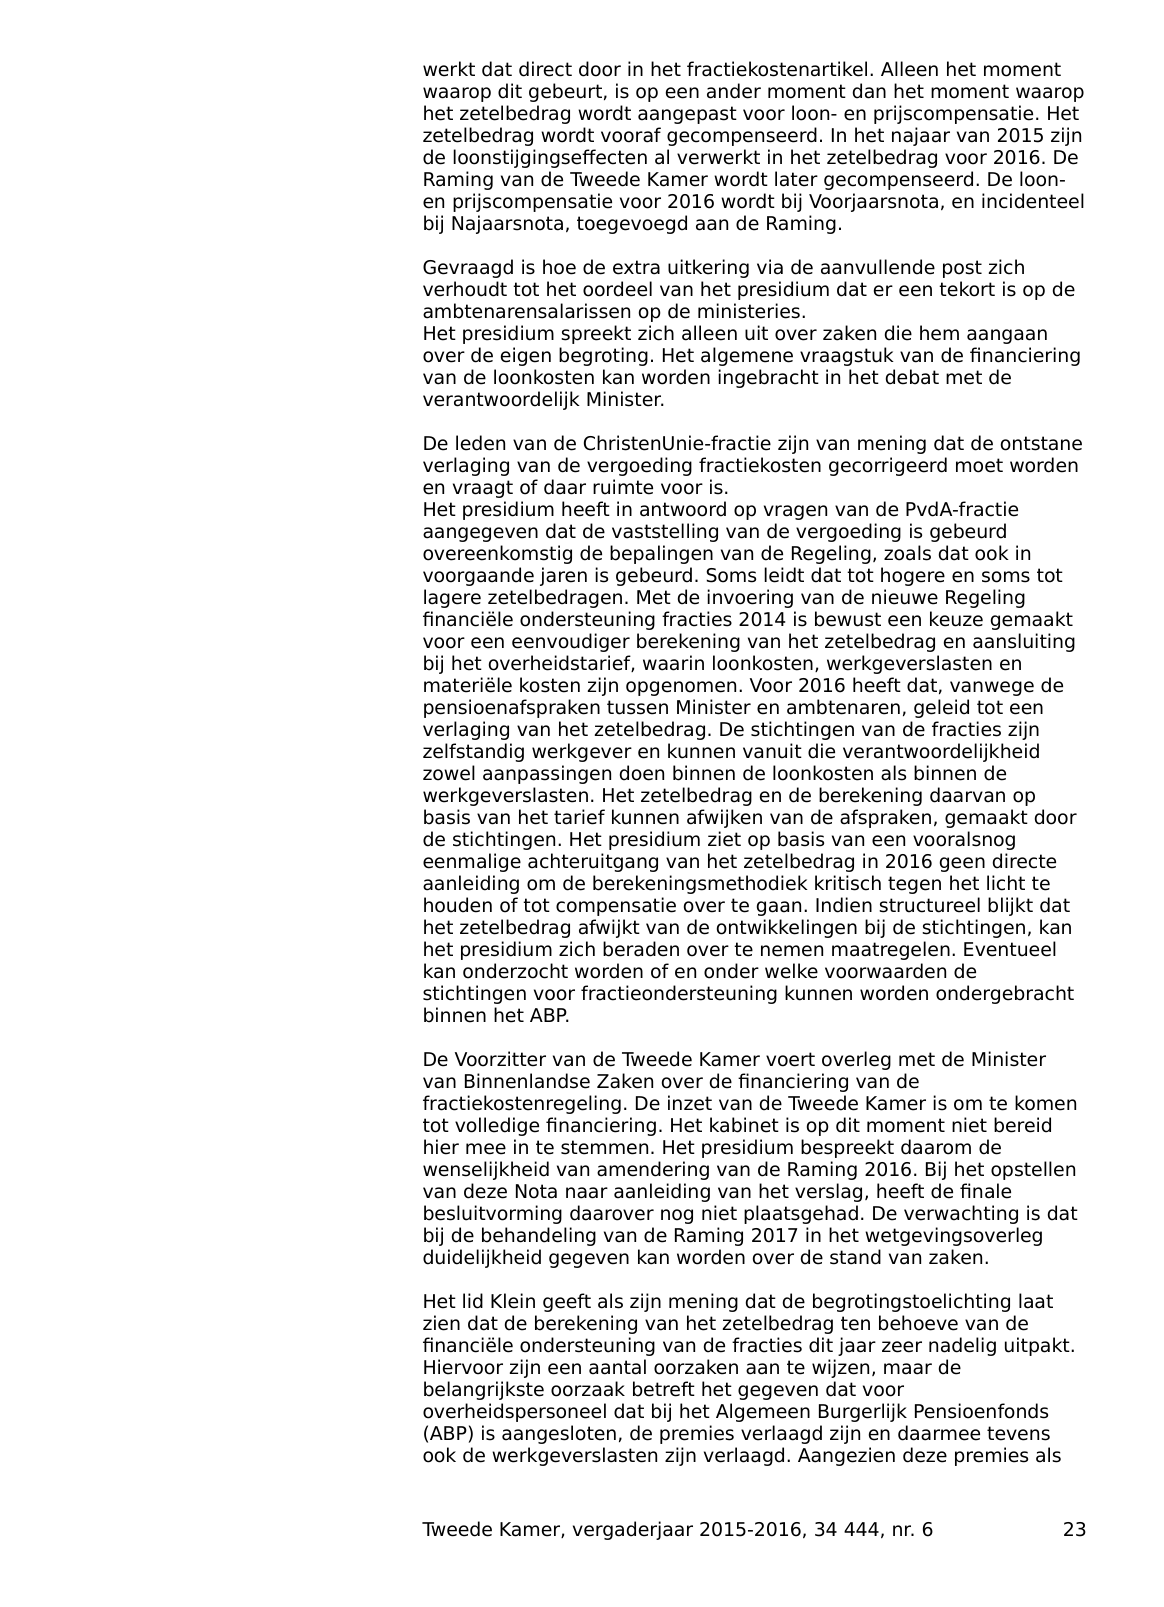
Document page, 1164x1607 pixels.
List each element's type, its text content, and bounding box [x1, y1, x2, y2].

text De leden van de ChristenUnie-fractie zijn van mening dat de ontstane verlaging van de vergoeding fractiekosten gecorrigeerd moet worden en vraagt of daar ruimte voor is. [422, 433, 1087, 499]
text Gevraagd is hoe de extra uitkering via de aanvullende post zich verhoudt tot het oordeel van het presidium dat er een tekort is op de ambtenarensalarissen op de ministeries. [422, 257, 1087, 323]
text Het presidium heeft in antwoord op vragen van de PvdA-fractie aangegeven dat de vaststelling van de vergoeding is gebeurd overeenkomstig de bepalingen van de Regeling, zoals dat ook in voorgaande jaren is gebeurd. Soms leidt dat tot hogere en soms tot lagere zetelbedragen. Met de invoering van de nieuwe Regeling financiële ondersteuning fracties 2014 is bewust een keuze gemaakt voor een eenvoudiger berekening van het zetelbedrag en aansluiting bij het overheidstarief, waarin loonkosten, werkgeverslasten en materiële kosten zijn opgenomen. Voor 2016 heeft dat, vanwege de pensioenafspraken tussen Minister en ambtenaren, geleid tot een verlaging van het zetelbedrag. De stichtingen van de fracties zijn zelfstandig werkgever en kunnen vanuit die verantwoordelijkheid zowel aanpassingen doen binnen de loonkosten als binnen de werkgeverslasten. Het zetelbedrag en de berekening daarvan op basis van het tarief kunnen afwijken van de afspraken, gemaakt door de stichtingen. Het presidium ziet op basis van een vooralsnog eenmalige achteruitgang van het zetelbedrag in 2016 geen directe aanleiding om de berekeningsmethodiek kritisch tegen het licht te houden of tot compensatie over te gaan. Indien structureel blijkt dat het zetelbedrag afwijkt van de ontwikkelingen bij de stichtingen, kan het presidium zich beraden over te nemen maatregelen. Eventueel kan onderzocht worden of en onder welke voorwaarden de stichtingen voor fractieondersteuning kunnen worden ondergebracht binnen het ABP. [422, 499, 1087, 1027]
text Het lid Klein geeft als zijn mening dat de begrotingstoelichting laat zien dat de berekening van het zetelbedrag ten behoeve van de financiële ondersteuning van de fracties dit jaar zeer nadelig uitpakt. Hiervoor zijn een aantal oorzaken aan te wijzen, maar de belangrijkste oorzaak betreft het gegeven dat voor overheidspersoneel dat bij het Algemeen Burgerlijk Pensioenfonds (ABP) is aangesloten, de premies verlaagd zijn en daarmee tevens ook de werkgeverslasten zijn verlaagd. Aangezien deze premies als [422, 1291, 1087, 1467]
text Het presidium spreekt zich alleen uit over zaken die hem aangaan over de eigen begroting. Het algemene vraagstuk van de financiering van de loonkosten kan worden ingebracht in het debat met de verantwoordelijk Minister. [422, 323, 1087, 411]
text De Voorzitter van de Tweede Kamer voert overleg met de Minister van Binnenlandse Zaken over de financiering van de fractiekostenregeling. De inzet van de Tweede Kamer is om te komen tot volledige financiering. Het kabinet is op dit moment niet bereid hier mee in te stemmen. Het presidium bespreekt daarom de wenselijkheid van amendering van de Raming 2016. Bij het opstellen van deze Nota naar aanleiding van het verslag, heeft de finale besluitvorming daarover nog niet plaatsgehad. De verwachting is dat bij de behandeling van de Raming 2017 in het wetgevingsoverleg duidelijkheid gegeven kan worden over de stand van zaken. [422, 1049, 1087, 1268]
text werkt dat direct door in het fractiekostenartikel. Alleen het moment waarop dit gebeurt, is op een ander moment dan het moment waarop het zetelbedrag wordt aangepast voor loon- en prijscompensatie. Het zetelbedrag wordt vooraf gecompenseerd. In het najaar van 2015 zijn de loonstijgingseffecten al verwerkt in het zetelbedrag voor 2016. De Raming van de Tweede Kamer wordt later gecompenseerd. De loon- en prijscompensatie voor 2016 wordt bij Voorjaarsnota, en incidenteel bij Najaarsnota, toegevoegd aan de Raming. [422, 59, 1087, 235]
